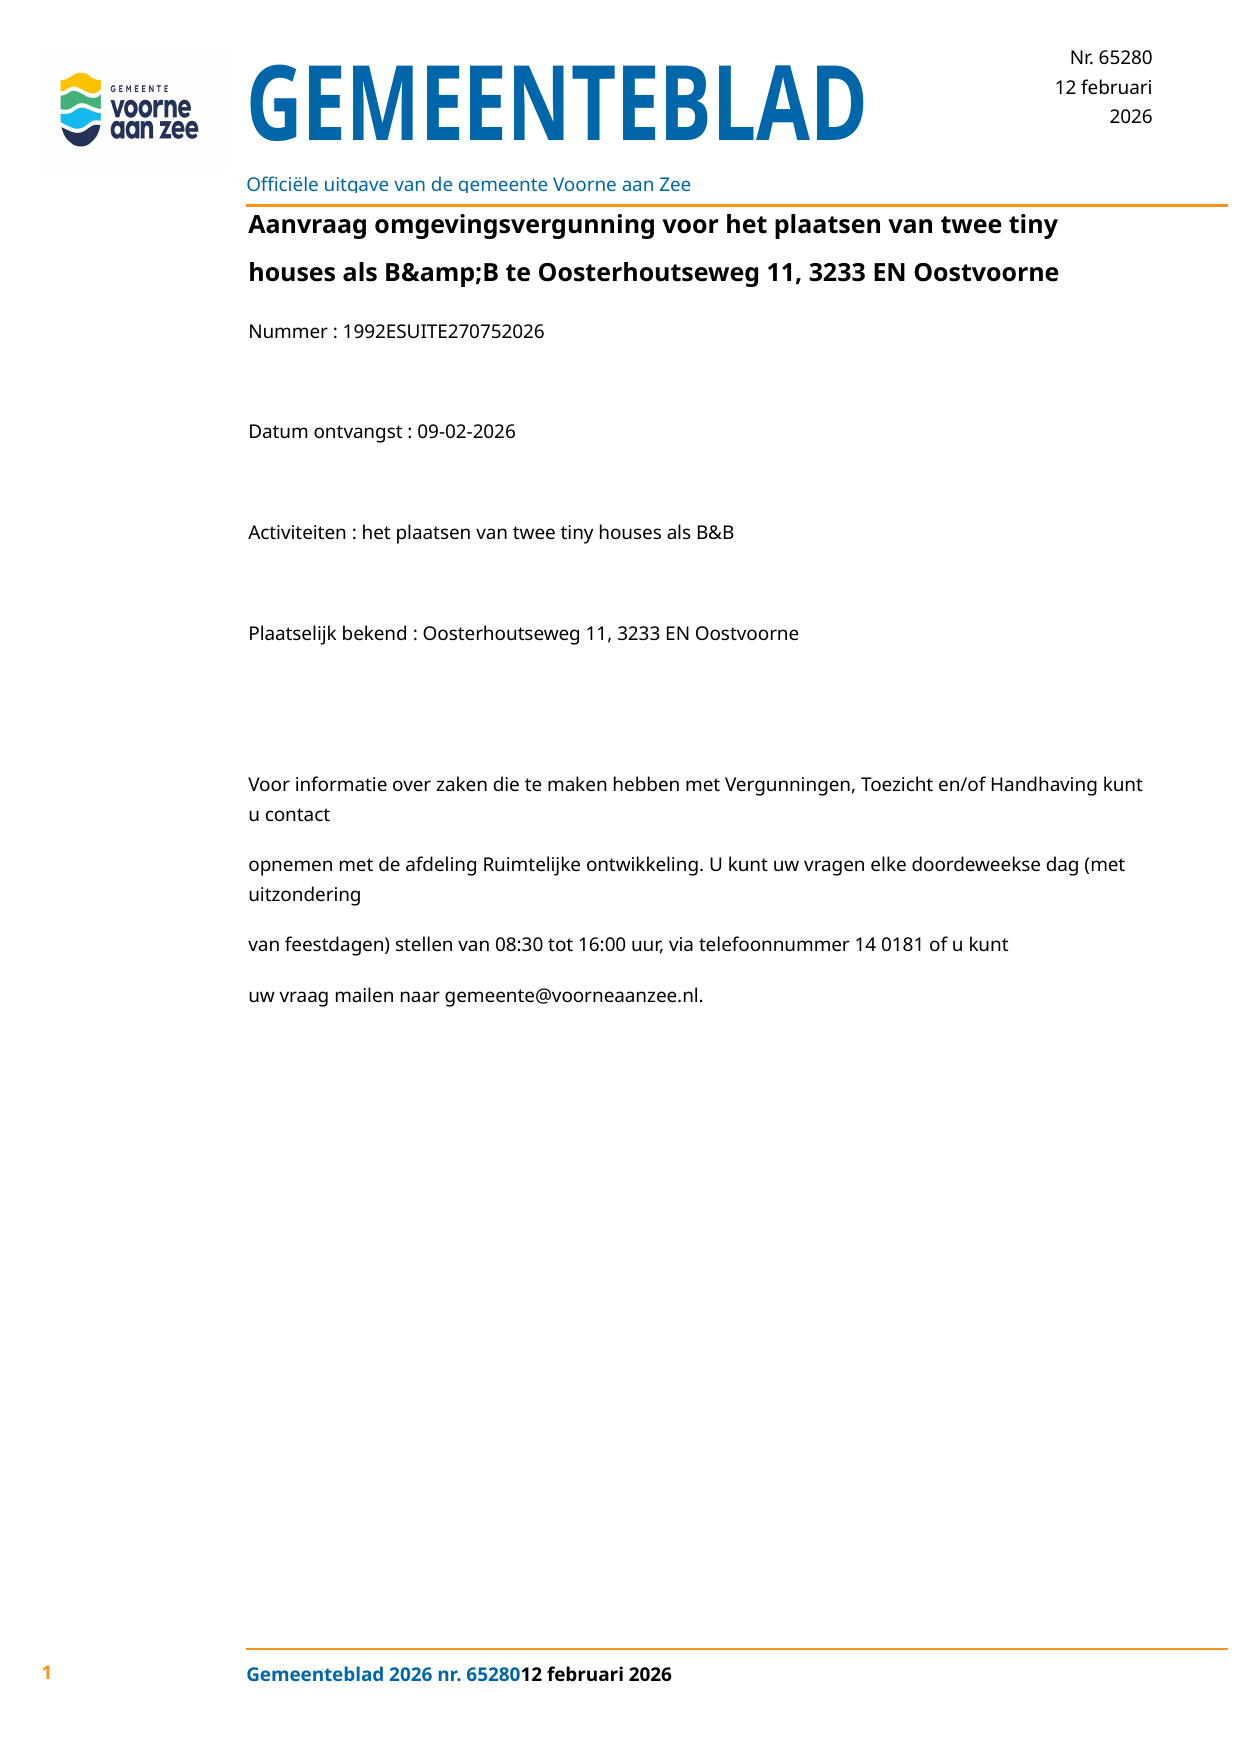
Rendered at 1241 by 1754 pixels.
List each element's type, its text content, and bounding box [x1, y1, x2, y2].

text Activiteiten : het plaatsen van twee tiny houses als B&B [248, 519, 1152, 545]
text Aanvraag omgevingsvergunning voor het plaatsen van twee tiny houses als B&amp;B te Oosterhoutseweg 11, 3233 EN Oostvoorne [248, 207, 1152, 288]
text opnemen met de afdeling Ruimtelijke ontwikkeling. U kunt uw vragen elke doordeweekse dag (met uitzondering [248, 852, 1152, 907]
text Voor informatie over zaken die te maken hebben met Vergunningen, Toezicht en/of Handhaving kunt u contact [248, 772, 1152, 827]
text Datum ontvangst : 09-02-2026 [248, 419, 1152, 444]
text uw vraag mailen naar gemeente@voorneaanzee.nl. [248, 982, 1152, 1008]
text Plaatselijk bekend : Oosterhoutseweg 11, 3233 EN Oostvoorne [248, 620, 1152, 646]
text van feestdagen) stellen van 08:30 tot 16:00 uur, via telefoonnummer 14 0181 of u kunt [248, 932, 1152, 957]
text Nummer : 1992ESUITE270752026 [248, 318, 1152, 344]
picture [41, 47, 231, 172]
